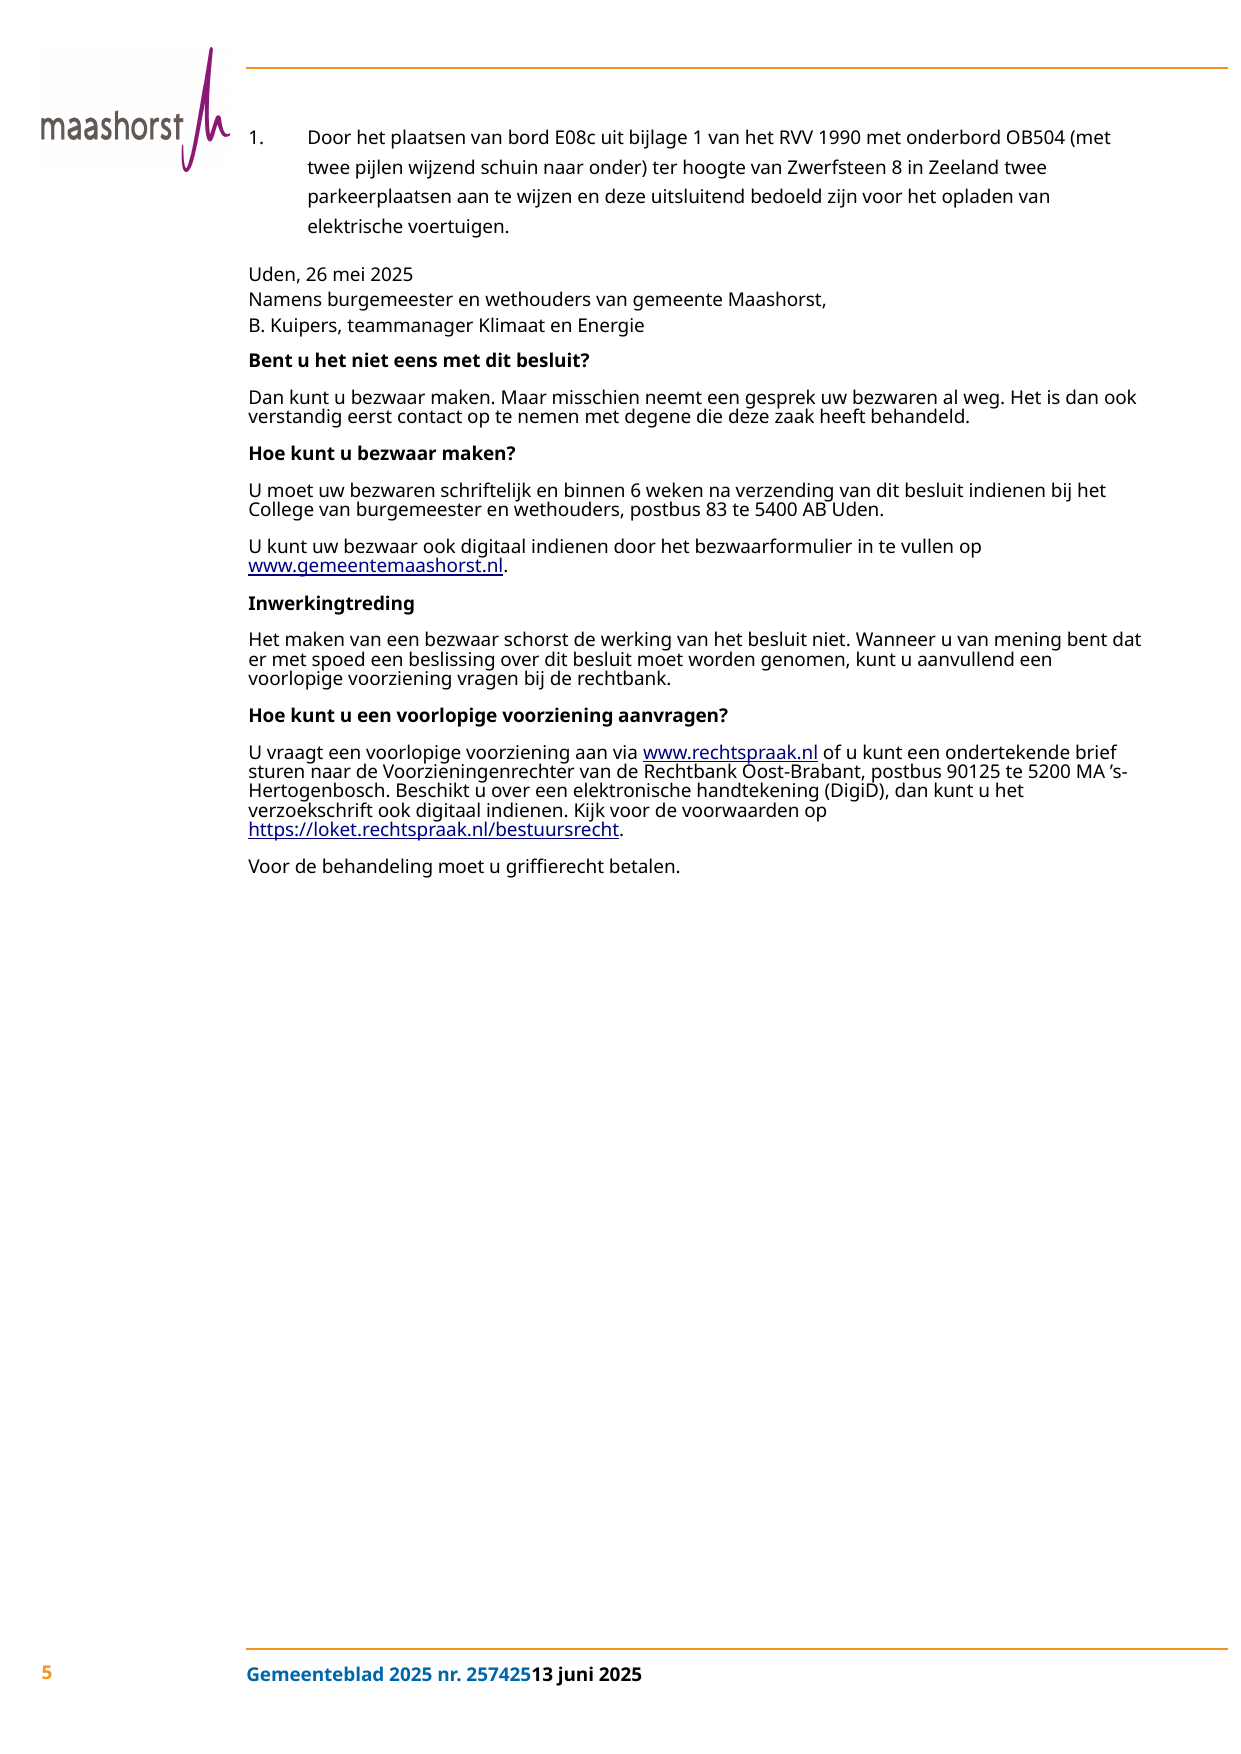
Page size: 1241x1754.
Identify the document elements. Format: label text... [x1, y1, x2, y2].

text Hoe kunt u bezwaar maken? [248, 445, 1152, 464]
text Hoe kunt u een voorlopige voorziening aanvragen? [248, 707, 1152, 726]
text Het maken van een bezwaar schorst de werking van het besluit niet. Wanneer u van mening bent dat er met spoed een beslissing over dit besluit moet worden genomen, kunt u aanvullend een voorlopige voorziening vragen bij de rechtbank. [248, 631, 1152, 689]
picture [41, 47, 231, 172]
text U moet uw bezwaren schriftelijk en binnen 6 weken na verzending van dit besluit indienen bij het College van burgemeester en wethouders, postbus 83 te 5400 AB Uden. [248, 482, 1152, 521]
text Namens burgemeester en wethouders van gemeente Maashorst, [248, 287, 1152, 312]
text Voor de behandeling moet u griffierecht betalen. [248, 858, 1152, 877]
text U vraagt een voorlopige voorziening aan via www.rechtspraak.nl of u kunt een ondertekende brief sturen naar de Voorzieningenrechter van de Rechtbank Oost-Brabant, postbus 90125 te 5200 MA ’s-Hertogenbosch. Beschikt u over een elektronische handtekening (DigiD), dan kunt u het verzoekschrift ook digitaal indienen. Kijk voor de voorwaarden op https://loket.rechtspraak.nl/bestuursrecht. [248, 744, 1152, 840]
text U kunt uw bezwaar ook digitaal indienen door het bezwaarformulier in te vullen op www.gemeentemaashorst.nl. [248, 538, 1152, 577]
text Inwerkingtreding [248, 594, 1152, 614]
text Bent u het niet eens met dit besluit? [248, 352, 1152, 371]
list Door het plaatsen van bord E08c uit bijlage 1 van het RVV 1990 met onderbord OB504 (met twee pijlen wijzend schuin naar onder) ter hoogte van Zwerfsteen 8 in Zeeland twee parkeerplaatsen aan te wijzen en deze uitsluitend bedoeld zijn voor het opladen van elektrische voertuigen. [248, 124, 1152, 239]
text Dan kunt u bezwaar maken. Maar misschien neemt een gesprek uw bezwaren al weg. Het is dan ook verstandig eerst contact op te nemen met degene die deze zaak heeft behandeld. [248, 389, 1152, 427]
text Uden, 26 mei 2025 [248, 261, 1152, 287]
text B. Kuipers, teammanager Klimaat en Energie [248, 312, 1152, 338]
